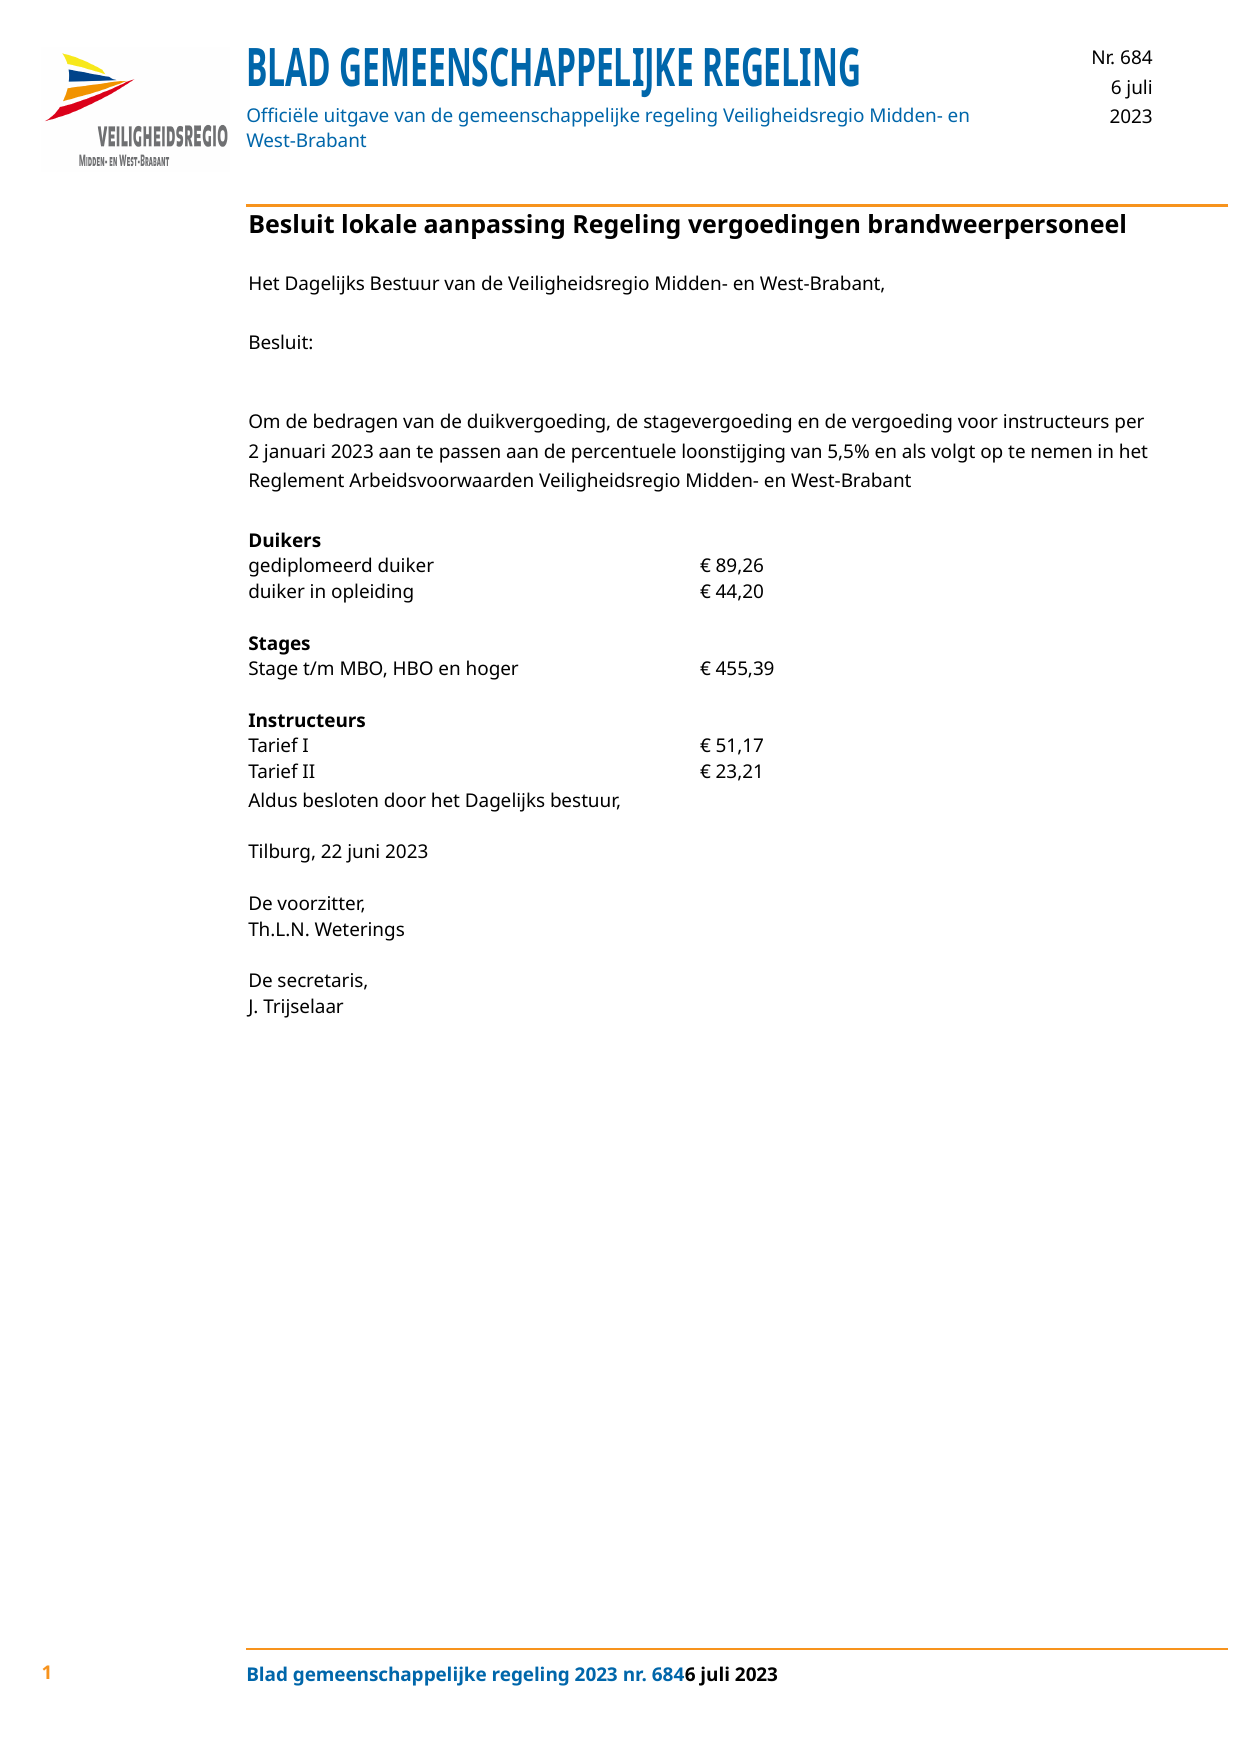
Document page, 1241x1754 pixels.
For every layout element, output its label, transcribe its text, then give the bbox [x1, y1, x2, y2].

table_cell Tarief II [248, 758, 700, 784]
table_cell Stage t/m MBO, HBO en hoger [248, 655, 700, 681]
table_header Duikers [248, 527, 700, 552]
table_cell € 51,17 [700, 733, 1152, 758]
text Th.L.N. Weterings [248, 916, 1152, 942]
table_cell € 23,21 [700, 758, 1152, 784]
text Besluit lokale aanpassing Regeling vergoedingen brandweerpersoneel [248, 207, 1152, 241]
table_cell Stages [248, 630, 700, 655]
table_header [700, 527, 1152, 552]
table_cell [700, 681, 1152, 707]
text De voorzitter, [248, 890, 1152, 916]
table_cell € 455,39 [700, 655, 1152, 681]
text De secretaris, [248, 967, 1152, 993]
table_cell [700, 707, 1152, 733]
text J. Trijselaar [248, 993, 1152, 1019]
picture [41, 47, 231, 172]
text Besluit: [248, 329, 1152, 355]
table_cell duiker in opleiding [248, 578, 700, 604]
table_cell Tarief I [248, 733, 700, 758]
table_cell gediplomeerd duiker [248, 553, 700, 578]
table_cell € 89,26 [700, 553, 1152, 578]
text Om de bedragen van de duikvergoeding, de stagevergoeding en de vergoeding voor instructeurs per 2 januari 2023 aan te passen aan de percentuele loonstijging van 5,5% en als volgt op te nemen in het Reglement Arbeidsvoorwaarden Veiligheidsregio Midden- en West-Brabant [248, 408, 1152, 493]
text Tilburg, 22 juni 2023 [248, 839, 1152, 864]
table_cell [700, 630, 1152, 655]
table_cell € 44,20 [700, 578, 1152, 604]
table_cell [700, 604, 1152, 630]
text Het Dagelijks Bestuur van de Veiligheidsregio Midden- en West-Brabant, [248, 270, 1152, 296]
table_cell [248, 604, 700, 630]
table_cell Instructeurs [248, 707, 700, 733]
table_cell [248, 681, 700, 707]
text Aldus besloten door het Dagelijks bestuur, [248, 787, 1152, 813]
